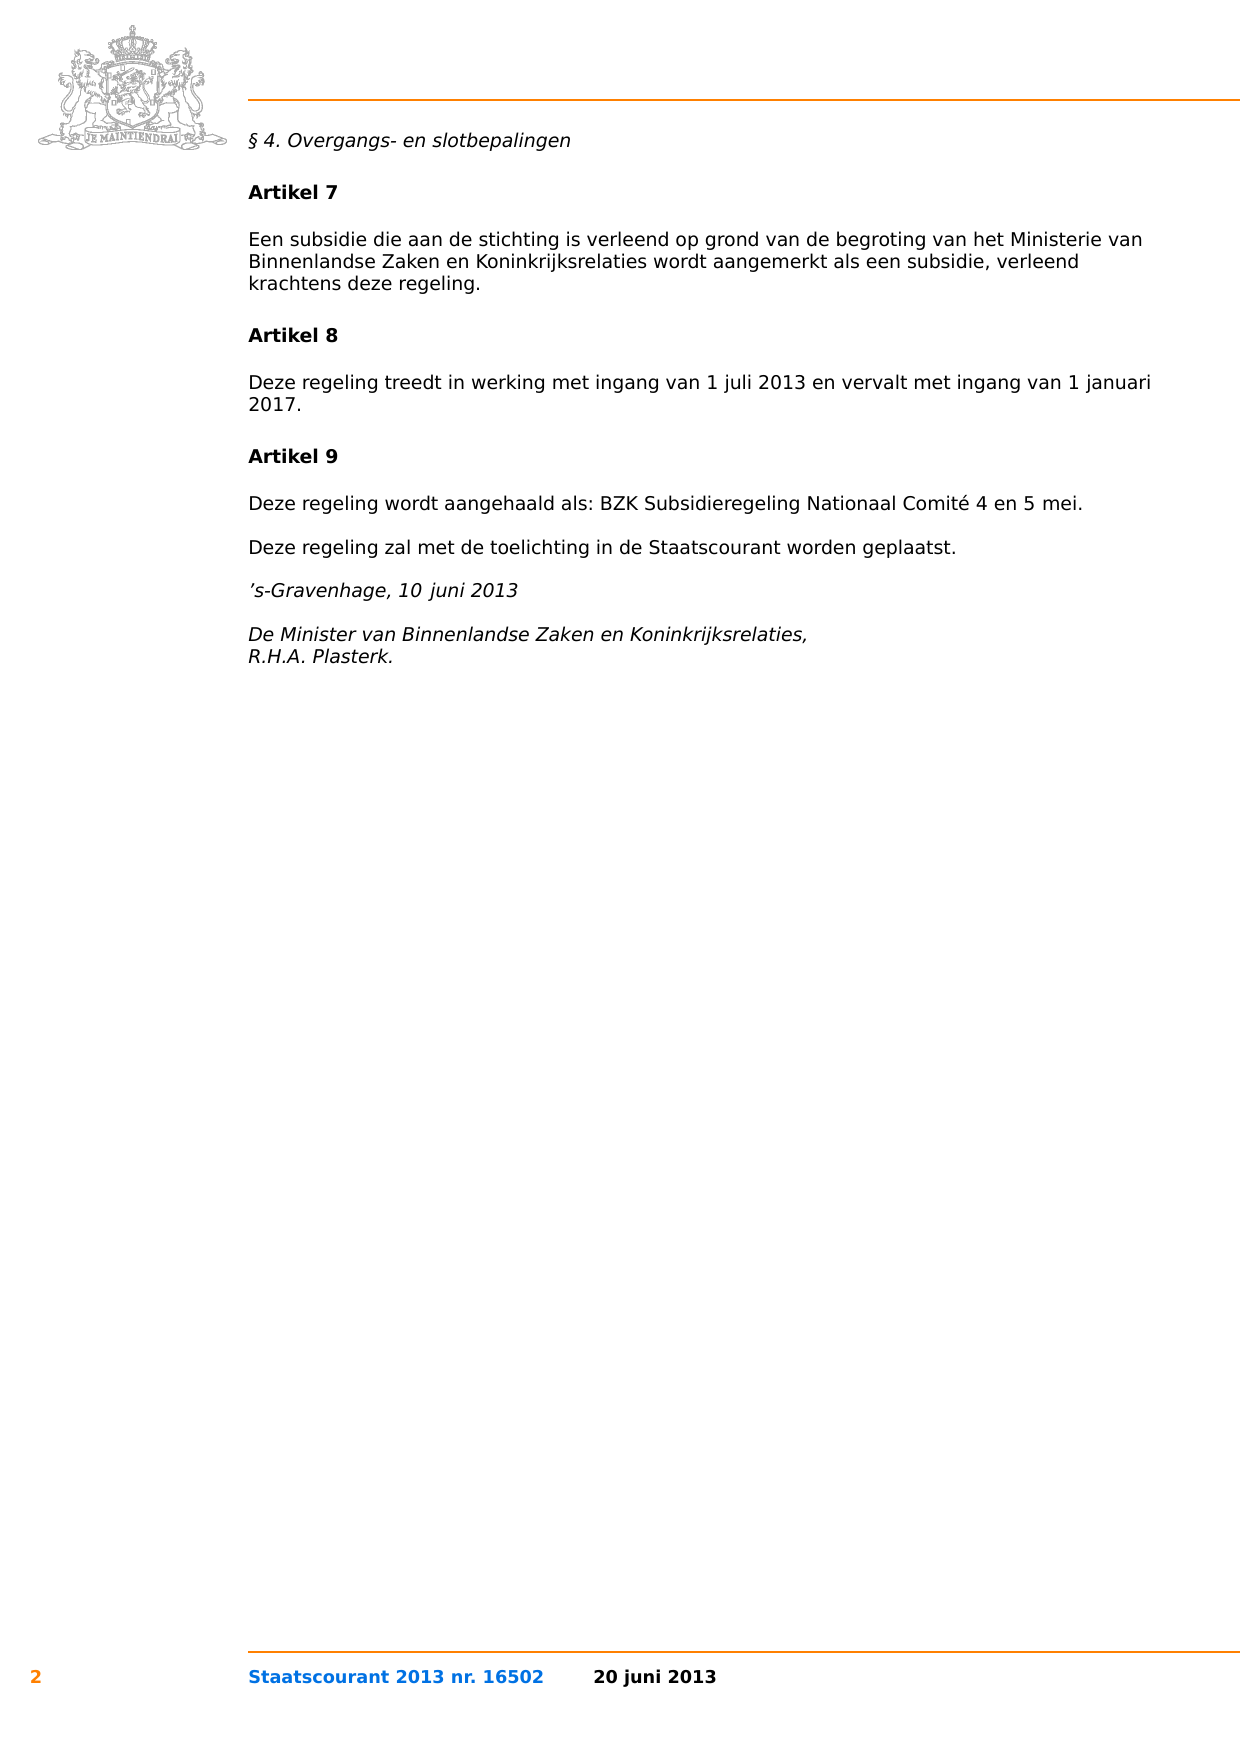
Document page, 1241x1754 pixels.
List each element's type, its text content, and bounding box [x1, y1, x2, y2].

text Deze regeling treedt in werking met ingang van 1 juli 2013 en vervalt met ingang van 1 januari 2017. [248, 372, 1163, 416]
subtitle Artikel 7 [248, 182, 1163, 204]
text Een subsidie die aan de stichting is verleend op grond van de begroting van het Ministerie van Binnenlandse Zaken en Koninkrijksrelaties wordt aangemerkt als een subsidie, verleend krachtens deze regeling. [248, 229, 1163, 295]
picture [38, 25, 227, 150]
subtitle Artikel 9 [248, 446, 1163, 468]
text Deze regeling wordt aangehaald als: BZK Subsidieregeling Nationaal Comité 4 en 5 mei. [248, 493, 1163, 515]
subtitle § 4. Overgangs- en slotbepalingen [248, 130, 1163, 152]
text ’s-Gravenhage, 10 juni 2013 [248, 580, 1163, 602]
text Deze regeling zal met de toelichting in de Staatscourant worden geplaatst. [248, 537, 1163, 558]
subtitle Artikel 8 [248, 325, 1163, 347]
text De Minister van Binnenlandse Zaken en Koninkrijksrelaties, R.H.A. Plasterk. [248, 624, 1163, 668]
